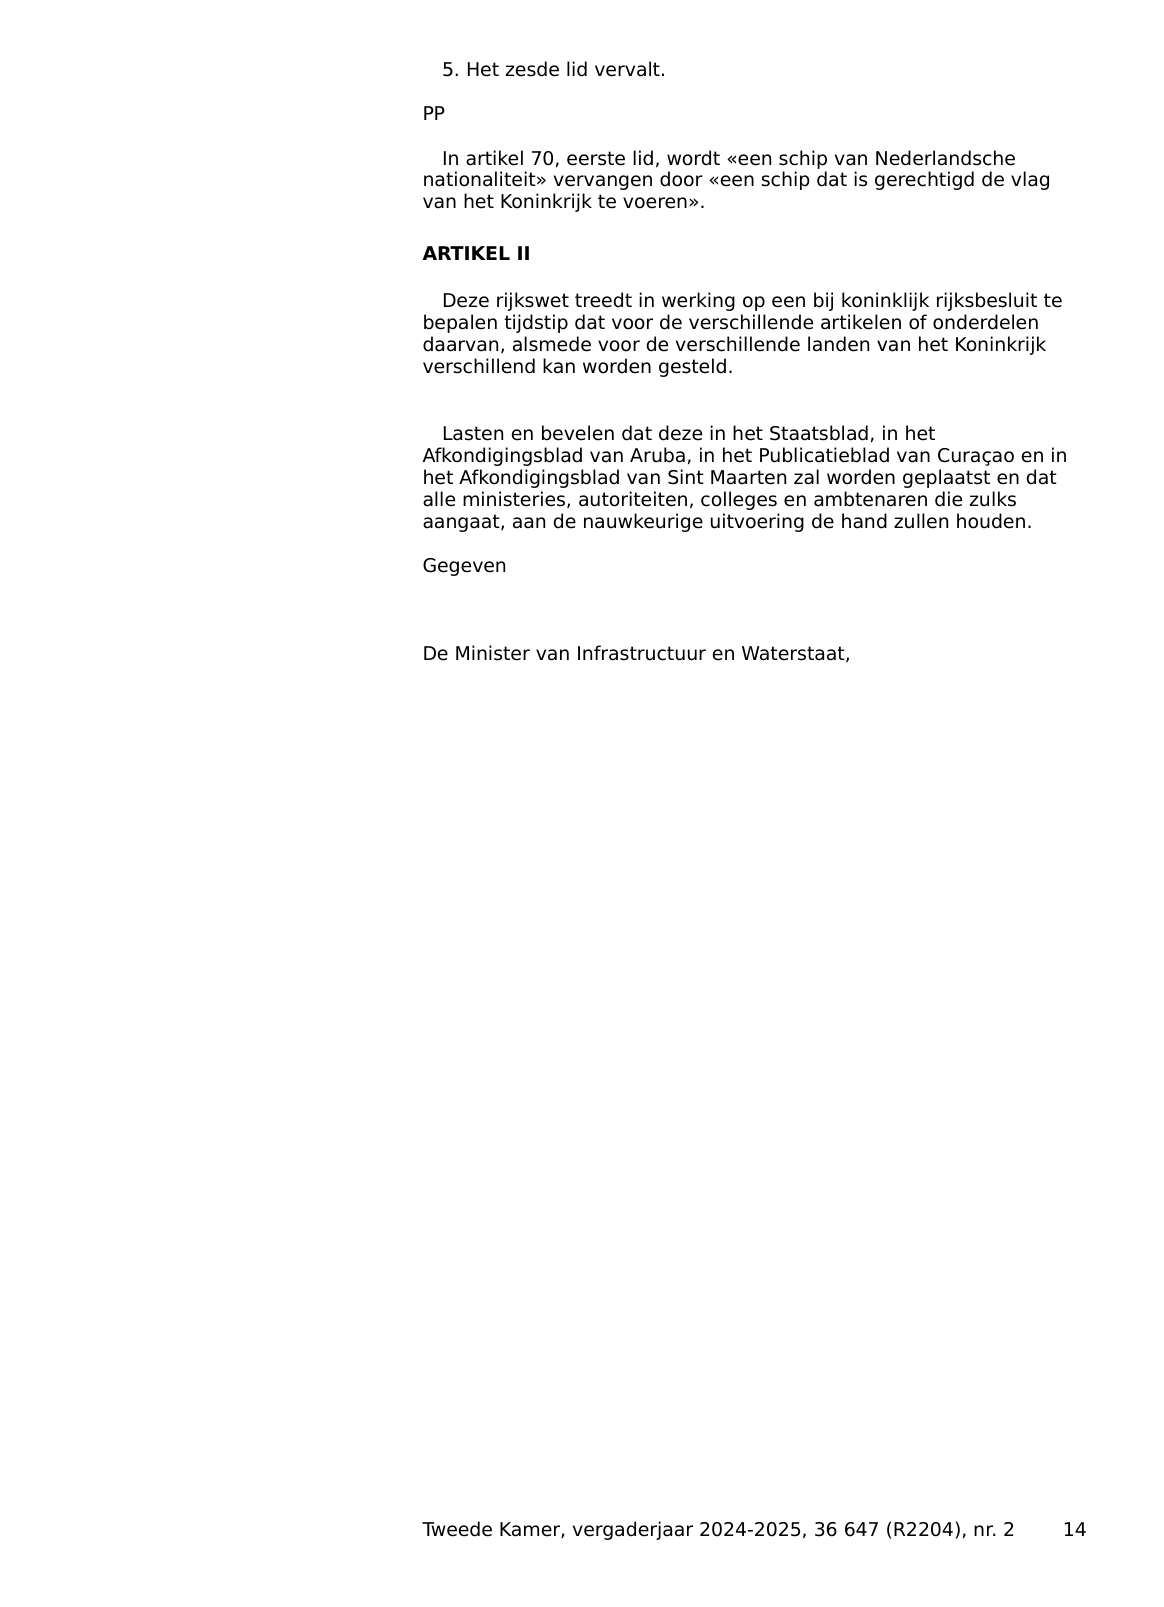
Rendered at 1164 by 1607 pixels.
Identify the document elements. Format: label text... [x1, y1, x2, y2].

text Lasten en bevelen dat deze in het Staatsblad, in het Afkondigingsblad van Aruba, in het Publicatieblad van Curaçao en in het Afkondigingsblad van Sint Maarten zal worden geplaatst en dat alle ministeries, autoriteiten, colleges en ambtenaren die zulks aangaat, aan de nauwkeurige uitvoering de hand zullen houden. [422, 423, 1087, 532]
text Deze rijkswet treedt in werking op een bij koninklijk rijksbesluit te bepalen tijdstip dat voor de verschillende artikelen of onderdelen daarvan, alsmede voor de verschillende landen van het Koninkrijk verschillend kan worden gesteld. [422, 290, 1087, 378]
subtitle ARTIKEL II [422, 243, 1087, 265]
text In artikel 70, eerste lid, wordt «een schip van Nederlandsche nationaliteit» vervangen door «een schip dat is gerechtigd de vlag van het Koninkrijk te voeren». [422, 147, 1087, 213]
text PP [422, 103, 1087, 125]
text Gegeven [422, 555, 1087, 577]
text 5. Het zesde lid vervalt. [422, 59, 1087, 81]
text De Minister van Infrastructuur en Waterstaat, [422, 643, 1087, 665]
